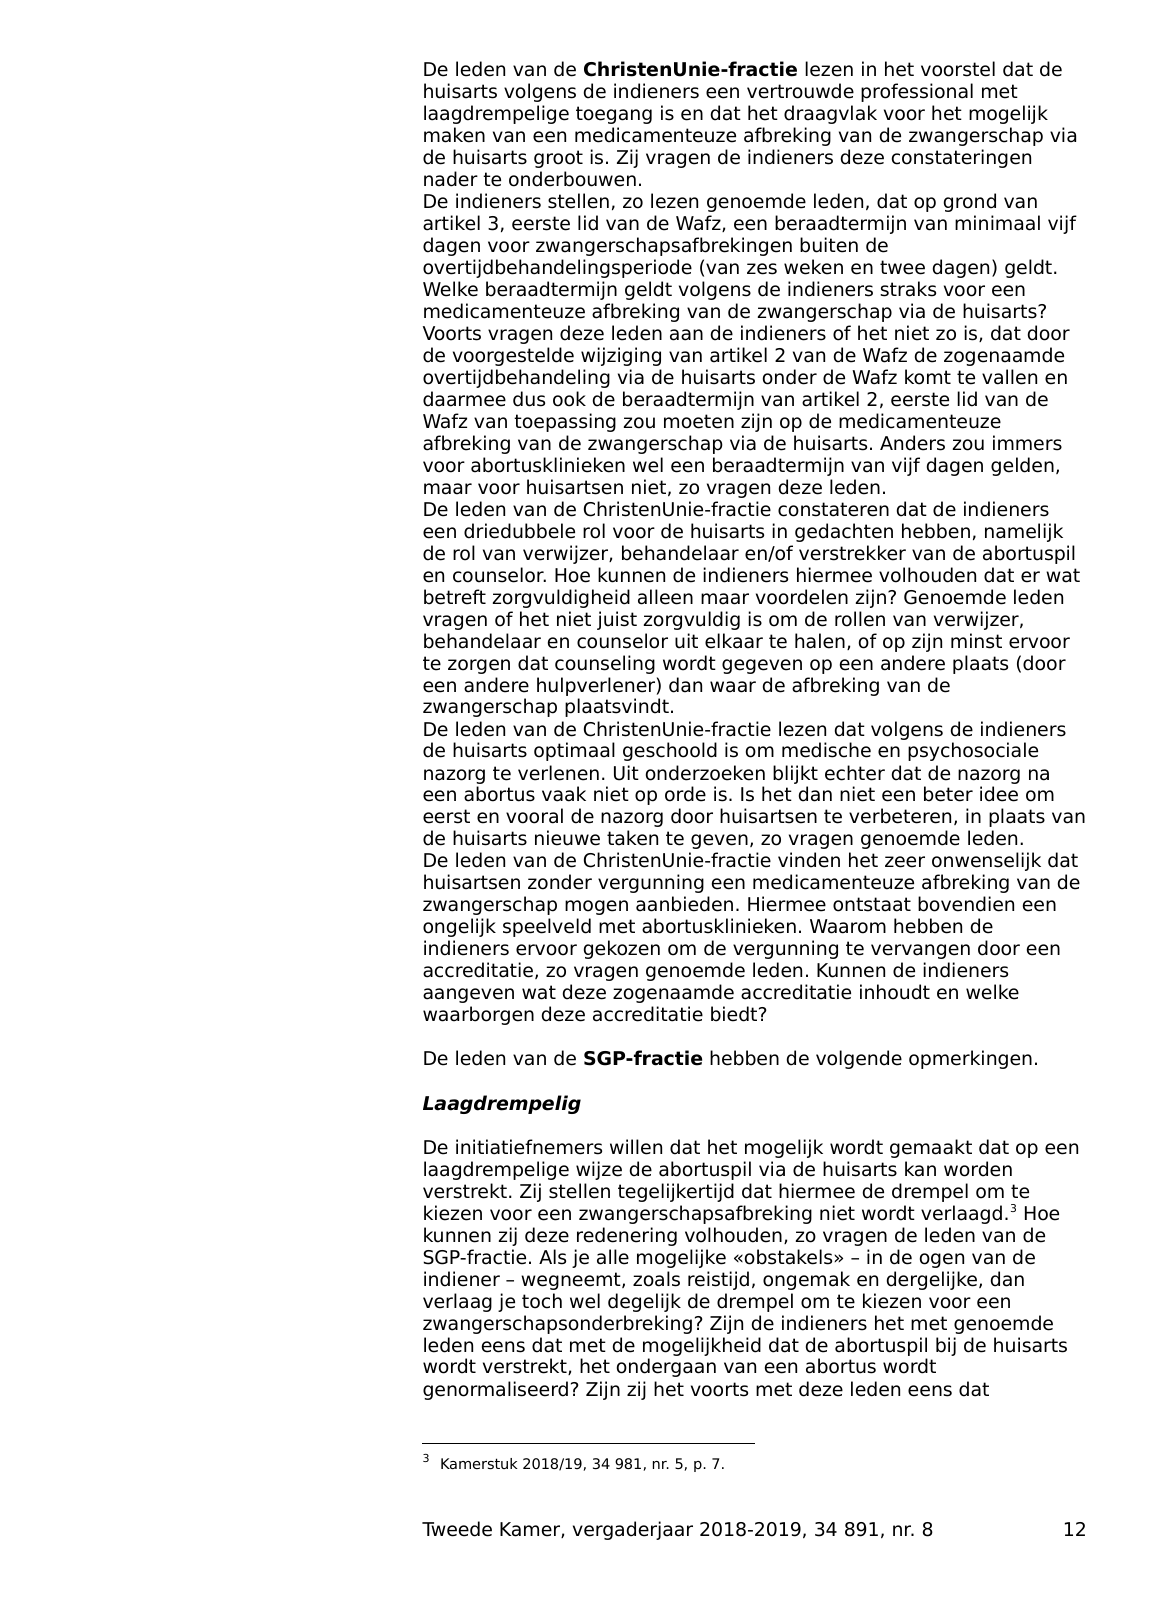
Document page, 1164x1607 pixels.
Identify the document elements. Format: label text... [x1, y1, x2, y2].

text Kamerstuk 2018/19, 34 981, nr. 5, p. 7. [422, 1452, 1087, 1474]
text De leden van de SGP-fractie hebben de volgende opmerkingen. [422, 1048, 1087, 1070]
text De leden van de ChristenUnie-fractie vinden het zeer onwenselijk dat huisartsen zonder vergunning een medicamenteuze afbreking van de zwangerschap mogen aanbieden. Hiermee ontstaat bovendien een ongelijk speelveld met abortusklinieken. Waarom hebben de indieners ervoor gekozen om de vergunning te vervangen door een accreditatie, zo vragen genoemde leden. Kunnen de indieners aangeven wat deze zogenaamde accreditatie inhoudt en welke waarborgen deze accreditatie biedt? [422, 850, 1087, 1026]
text De leden van de ChristenUnie-fractie constateren dat de indieners een driedubbele rol voor de huisarts in gedachten hebben, namelijk de rol van verwijzer, behandelaar en/of verstrekker van de abortuspil en counselor. Hoe kunnen de indieners hiermee volhouden dat er wat betreft zorgvuldigheid alleen maar voordelen zijn? Genoemde leden vragen of het niet juist zorgvuldig is om de rollen van verwijzer, behandelaar en counselor uit elkaar te halen, of op zijn minst ervoor te zorgen dat counseling wordt gegeven op een andere plaats (door een andere hulpverlener) dan waar de afbreking van de zwangerschap plaatsvindt. [422, 499, 1087, 718]
subtitle Laagdrempelig [422, 1092, 1087, 1114]
text De initiatiefnemers willen dat het mogelijk wordt gemaakt dat op een laagdrempelige wijze de abortuspil via de huisarts kan worden verstrekt. Zij stellen tegelijkertijd dat hiermee de drempel om te kiezen voor een zwangerschapsafbreking niet wordt verlaagd. Hoe kunnen zij deze redenering volhouden, zo vragen de leden van de SGP-fractie. Als je alle mogelijke «obstakels» – in de ogen van de indiener – wegneemt, zoals reistijd, ongemak en dergelijke, dan verlaag je toch wel degelijk de drempel om te kiezen voor een zwangerschapsonderbreking? Zijn de indieners het met genoemde leden eens dat met de mogelijkheid dat de abortuspil bij de huisarts wordt verstrekt, het ondergaan van een abortus wordt genormaliseerd? Zijn zij het voorts met deze leden eens dat [422, 1137, 1087, 1400]
text De leden van de ChristenUnie-fractie lezen in het voorstel dat de huisarts volgens de indieners een vertrouwde professional met laagdrempelige toegang is en dat het draagvlak voor het mogelijk maken van een medicamenteuze afbreking van de zwangerschap via de huisarts groot is. Zij vragen de indieners deze constateringen nader te onderbouwen. [422, 59, 1087, 191]
text De leden van de ChristenUnie-fractie lezen dat volgens de indieners de huisarts optimaal geschoold is om medische en psychosociale nazorg te verlenen. Uit onderzoeken blijkt echter dat de nazorg na een abortus vaak niet op orde is. Is het dan niet een beter idee om eerst en vooral de nazorg door huisartsen te verbeteren, in plaats van de huisarts nieuwe taken te geven, zo vragen genoemde leden. [422, 718, 1087, 850]
text De indieners stellen, zo lezen genoemde leden, dat op grond van artikel 3, eerste lid van de Wafz, een beraadtermijn van minimaal vijf dagen voor zwangerschapsafbrekingen buiten de overtijdbehandelingsperiode (van zes weken en twee dagen) geldt. Welke beraadtermijn geldt volgens de indieners straks voor een medicamenteuze afbreking van de zwangerschap via de huisarts? Voorts vragen deze leden aan de indieners of het niet zo is, dat door de voorgestelde wijziging van artikel 2 van de Wafz de zogenaamde overtijdbehandeling via de huisarts onder de Wafz komt te vallen en daarmee dus ook de beraadtermijn van artikel 2, eerste lid van de Wafz van toepassing zou moeten zijn op de medicamenteuze afbreking van de zwangerschap via de huisarts. Anders zou immers voor abortusklinieken wel een beraadtermijn van vijf dagen gelden, maar voor huisartsen niet, zo vragen deze leden. [422, 191, 1087, 499]
